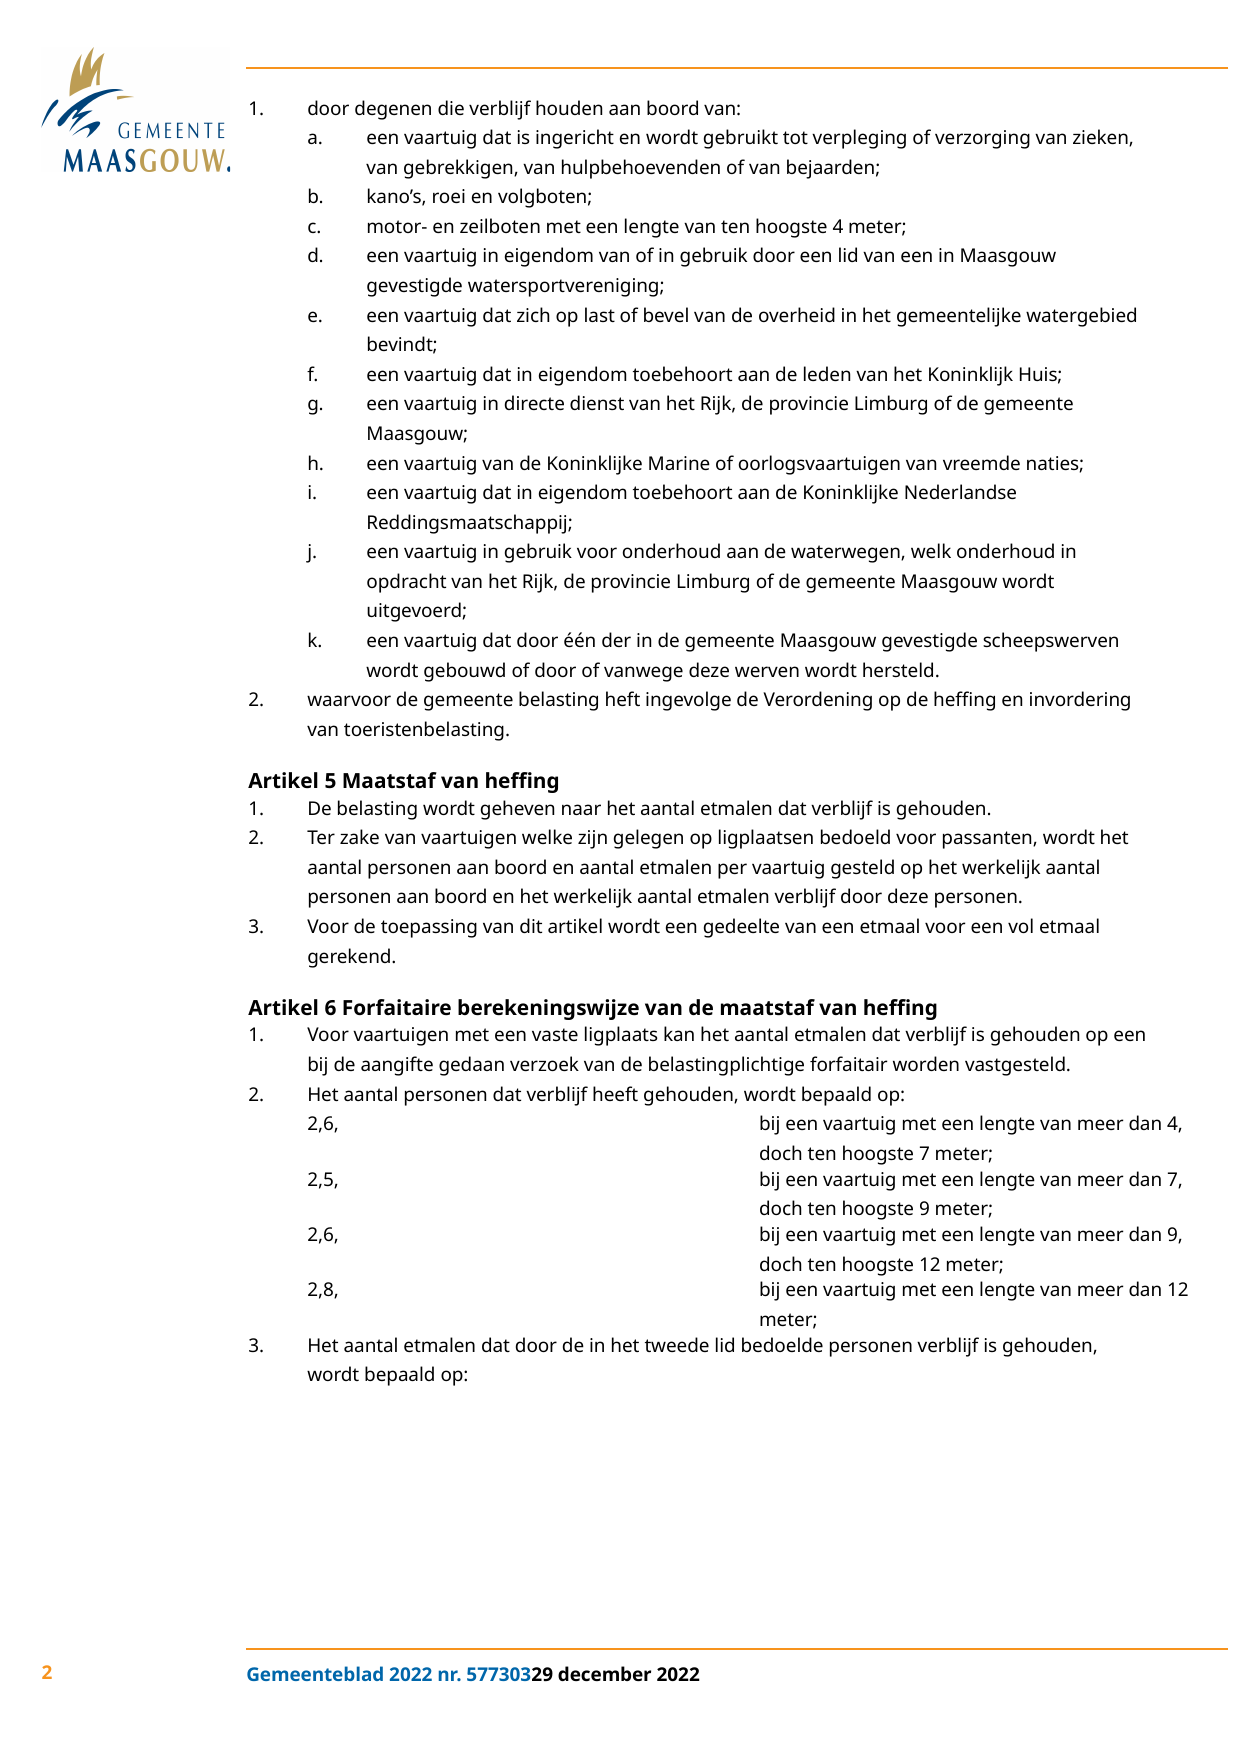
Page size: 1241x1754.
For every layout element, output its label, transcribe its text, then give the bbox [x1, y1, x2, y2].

table_cell bij een vaartuig met een lengte van meer dan 12 meter; [759, 1276, 1211, 1332]
list door degenen die verblijf houden aan boord van: [248, 95, 1152, 121]
list een vaartuig dat is ingericht en wordt gebruikt tot verpleging of verzorging van zieken, van gebrekkigen, van hulpbehoevenden of van bejaarden; [307, 124, 1152, 180]
list Het aantal personen dat verblijf heeft gehouden, wordt bepaald op: [248, 1081, 1152, 1107]
text Artikel 6 Forfaitaire berekeningswijze van de maatstaf van heffing [248, 993, 1152, 1022]
list een vaartuig dat door één der in de gemeente Maasgouw gevestigde scheepswerven wordt gebouwd of door of vanwege deze werven wordt hersteld. [307, 627, 1152, 683]
list Voor de toepassing van dit artikel wordt een gedeelte van een etmaal voor een vol etmaal gerekend. [248, 913, 1152, 968]
list waarvoor de gemeente belasting heft ingevolge de Verordening op de heffing en invordering van toeristenbelasting. [248, 686, 1152, 742]
list De belasting wordt geheven naar het aantal etmalen dat verblijf is gehouden. [248, 795, 1152, 821]
table_header 2,6, [307, 1111, 759, 1166]
list een vaartuig in directe dienst van het Rijk, de provincie Limburg of de gemeente Maasgouw; [307, 391, 1152, 446]
list Voor vaartuigen met een vaste ligplaats kan het aantal etmalen dat verblijf is gehouden op een bij de aangifte gedaan verzoek van de belastingplichtige forfaitair worden vastgesteld. [248, 1022, 1152, 1077]
table_cell 2,5, [307, 1166, 759, 1221]
list een vaartuig dat in eigendom toebehoort aan de Koninklijke Nederlandse Reddingsmaatschappij; [307, 479, 1152, 535]
picture [41, 47, 231, 172]
list Het aantal etmalen dat door de in het tweede lid bedoelde personen verblijf is gehouden, wordt bepaald op: [248, 1332, 1152, 1387]
list kano’s, roei en volgboten; [307, 183, 1152, 209]
table_cell bij een vaartuig met een lengte van meer dan 7, doch ten hoogste 9 meter; [759, 1166, 1211, 1221]
table_header bij een vaartuig met een lengte van meer dan 4, doch ten hoogste 7 meter; [759, 1111, 1211, 1166]
text Artikel 5 Maatstaf van heffing [248, 766, 1152, 795]
table_cell 2,8, [307, 1276, 759, 1332]
list motor- en zeilboten met een lengte van ten hoogste 4 meter; [307, 213, 1152, 239]
table_cell 2,6, [307, 1221, 759, 1276]
table_cell bij een vaartuig met een lengte van meer dan 9, doch ten hoogste 12 meter; [759, 1221, 1211, 1276]
list een vaartuig van de Koninklijke Marine of oorlogsvaartuigen van vreemde naties; [307, 450, 1152, 476]
list een vaartuig in gebruik voor onderhoud aan de waterwegen, welk onderhoud in opdracht van het Rijk, de provincie Limburg of de gemeente Maasgouw wordt uitgevoerd; [307, 538, 1152, 623]
list Ter zake van vaartuigen welke zijn gelegen op ligplaatsen bedoeld voor passanten, wordt het aantal personen aan boord en aantal etmalen per vaartuig gesteld op het werkelijk aantal personen aan boord en het werkelijk aantal etmalen verblijf door deze personen. [248, 824, 1152, 909]
list een vaartuig in eigendom van of in gebruik door een lid van een in Maasgouw gevestigde watersportvereniging; [307, 243, 1152, 298]
list een vaartuig dat in eigendom toebehoort aan de leden van het Koninklijk Huis; [307, 361, 1152, 387]
list een vaartuig dat zich op last of bevel van de overheid in het gemeentelijke watergebied bevindt; [307, 302, 1152, 357]
